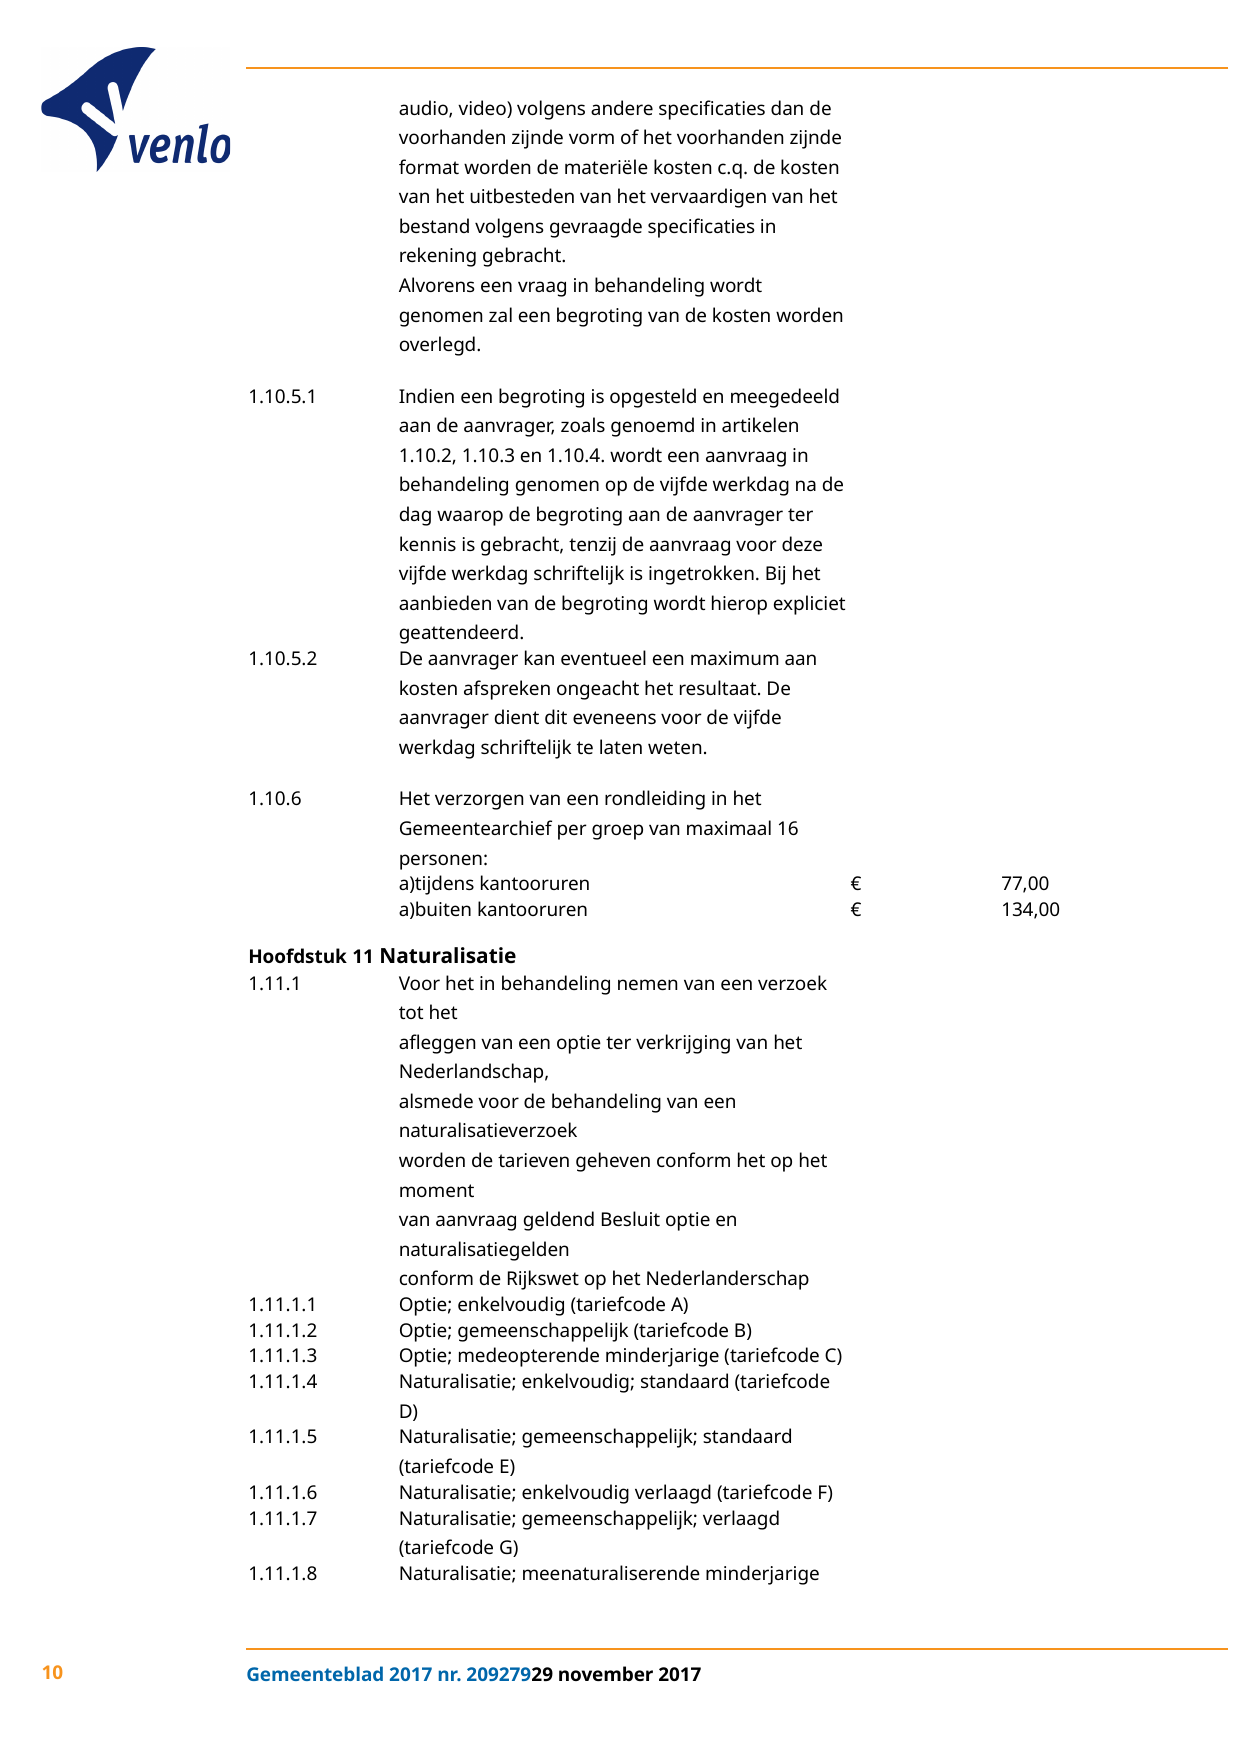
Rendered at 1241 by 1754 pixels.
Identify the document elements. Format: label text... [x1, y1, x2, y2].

table_cell Indien een begroting is opgesteld en meegedeeld aan de aanvrager, zoals genoemd in artikelen 1.10.2, 1.10.3 en 1.10.4. wordt een aanvraag in behandeling genomen op de vijfde werkdag na de dag waarop de begroting aan de aanvrager ter kennis is gebracht, tenzij de aanvraag voor deze vijfde werkdag schriftelijk is ingetrokken. Bij het aanbieden van de begroting wordt hierop expliciet geattendeerd. [399, 383, 850, 645]
table_cell De aanvrager kan eventueel een maximum aan kosten afspreken ongeacht het resultaat. De aanvrager dient dit eveneens voor de vijfde werkdag schriftelijk te laten weten. [399, 645, 850, 760]
table_cell audio, video) volgens andere specificaties dan de voorhanden zijnde vorm of het voorhanden zijnde format worden de materiële kosten c.q. de kosten van het uitbesteden van het vervaardigen van het bestand volgens gevraagde specificaties in rekening gebracht. Alvorens een vraag in behandeling wordt genomen zal een begroting van de kosten worden overlegd. [399, 95, 850, 357]
table_cell 1.10.5.1 [248, 383, 398, 645]
table_cell a)buiten kantooruren [399, 896, 850, 922]
table_cell [850, 1343, 1001, 1368]
table_cell [248, 95, 398, 357]
table_cell [850, 1424, 1001, 1479]
table_cell [399, 760, 850, 786]
table_cell [1001, 1369, 1152, 1424]
table_cell [850, 357, 1001, 383]
table_cell [850, 1505, 1001, 1560]
table_header 1.11.1 [248, 970, 398, 1291]
table_cell Naturalisatie; gemeenschappelijk; verlaagd (tariefcode G) [399, 1505, 850, 1560]
table_cell 1.10.6 [248, 786, 398, 870]
table_cell [1001, 383, 1152, 645]
table_cell [248, 357, 398, 383]
table_cell [850, 760, 1001, 786]
table_cell [1001, 1424, 1152, 1479]
table_cell [1001, 1291, 1152, 1317]
picture [41, 47, 231, 172]
table_cell Naturalisatie; enkelvoudig verlaagd (tariefcode F) [399, 1479, 850, 1505]
table_cell [850, 1560, 1001, 1586]
table_header [850, 970, 1001, 1291]
table_cell Optie; enkelvoudig (tariefcode A) [399, 1291, 850, 1317]
table_cell € [850, 896, 1001, 922]
table_cell 1.11.1.7 [248, 1505, 398, 1560]
table_cell [1001, 357, 1152, 383]
table_cell 77,00 [1001, 870, 1152, 896]
table_cell [850, 1317, 1001, 1343]
table_cell [248, 870, 398, 896]
table_header [1001, 970, 1152, 1291]
table_cell [850, 1369, 1001, 1424]
table_cell 134,00 [1001, 896, 1152, 922]
table_cell [1001, 1505, 1152, 1560]
table_cell [850, 1479, 1001, 1505]
table_cell 1.11.1.3 [248, 1343, 398, 1368]
table_cell 1.11.1.1 [248, 1291, 398, 1317]
table_cell Optie; medeopterende minderjarige (tariefcode C) [399, 1343, 850, 1368]
table_cell 1.11.1.5 [248, 1424, 398, 1479]
table_cell € [850, 870, 1001, 896]
table_cell [850, 1291, 1001, 1317]
table_cell [248, 896, 398, 922]
table_cell [1001, 1317, 1152, 1343]
table_cell Naturalisatie; meenaturaliserende minderjarige [399, 1560, 850, 1586]
table_cell Het verzorgen van een rondleiding in het Gemeentearchief per groep van maximaal 16 personen: [399, 786, 850, 870]
table_cell [1001, 786, 1152, 870]
table_cell [850, 786, 1001, 870]
table_cell [399, 357, 850, 383]
table_cell [850, 95, 1001, 357]
table_cell Optie; gemeenschappelijk (tariefcode B) [399, 1317, 850, 1343]
table_header Voor het in behandeling nemen van een verzoek tot het afleggen van een optie ter verkrijging van het Nederlandschap, alsmede voor de behandeling van een naturalisatieverzoek worden de tarieven geheven conform het op het moment van aanvraag geldend Besluit optie en naturalisatiegelden conform de Rijkswet op het Nederlanderschap [399, 970, 850, 1291]
table_cell [1001, 760, 1152, 786]
table_cell [1001, 1343, 1152, 1368]
table_cell 1.11.1.2 [248, 1317, 398, 1343]
table_cell 1.10.5.2 [248, 645, 398, 760]
table_cell [1001, 1479, 1152, 1505]
table_cell 1.11.1.6 [248, 1479, 398, 1505]
table_cell Naturalisatie; gemeenschappelijk; standaard (tariefcode E) [399, 1424, 850, 1479]
table_cell [1001, 95, 1152, 357]
table_cell 1.11.1.8 [248, 1560, 398, 1586]
table_cell [850, 383, 1001, 645]
table_cell 1.11.1.4 [248, 1369, 398, 1424]
table_cell [1001, 645, 1152, 760]
table_cell [248, 760, 398, 786]
table_cell [850, 645, 1001, 760]
table_cell a)tijdens kantooruren [399, 870, 850, 896]
text Hoofdstuk 11 Naturalisatie [248, 941, 1152, 969]
table_cell [1001, 1560, 1152, 1586]
table_cell Naturalisatie; enkelvoudig; standaard (tariefcode D) [399, 1369, 850, 1424]
